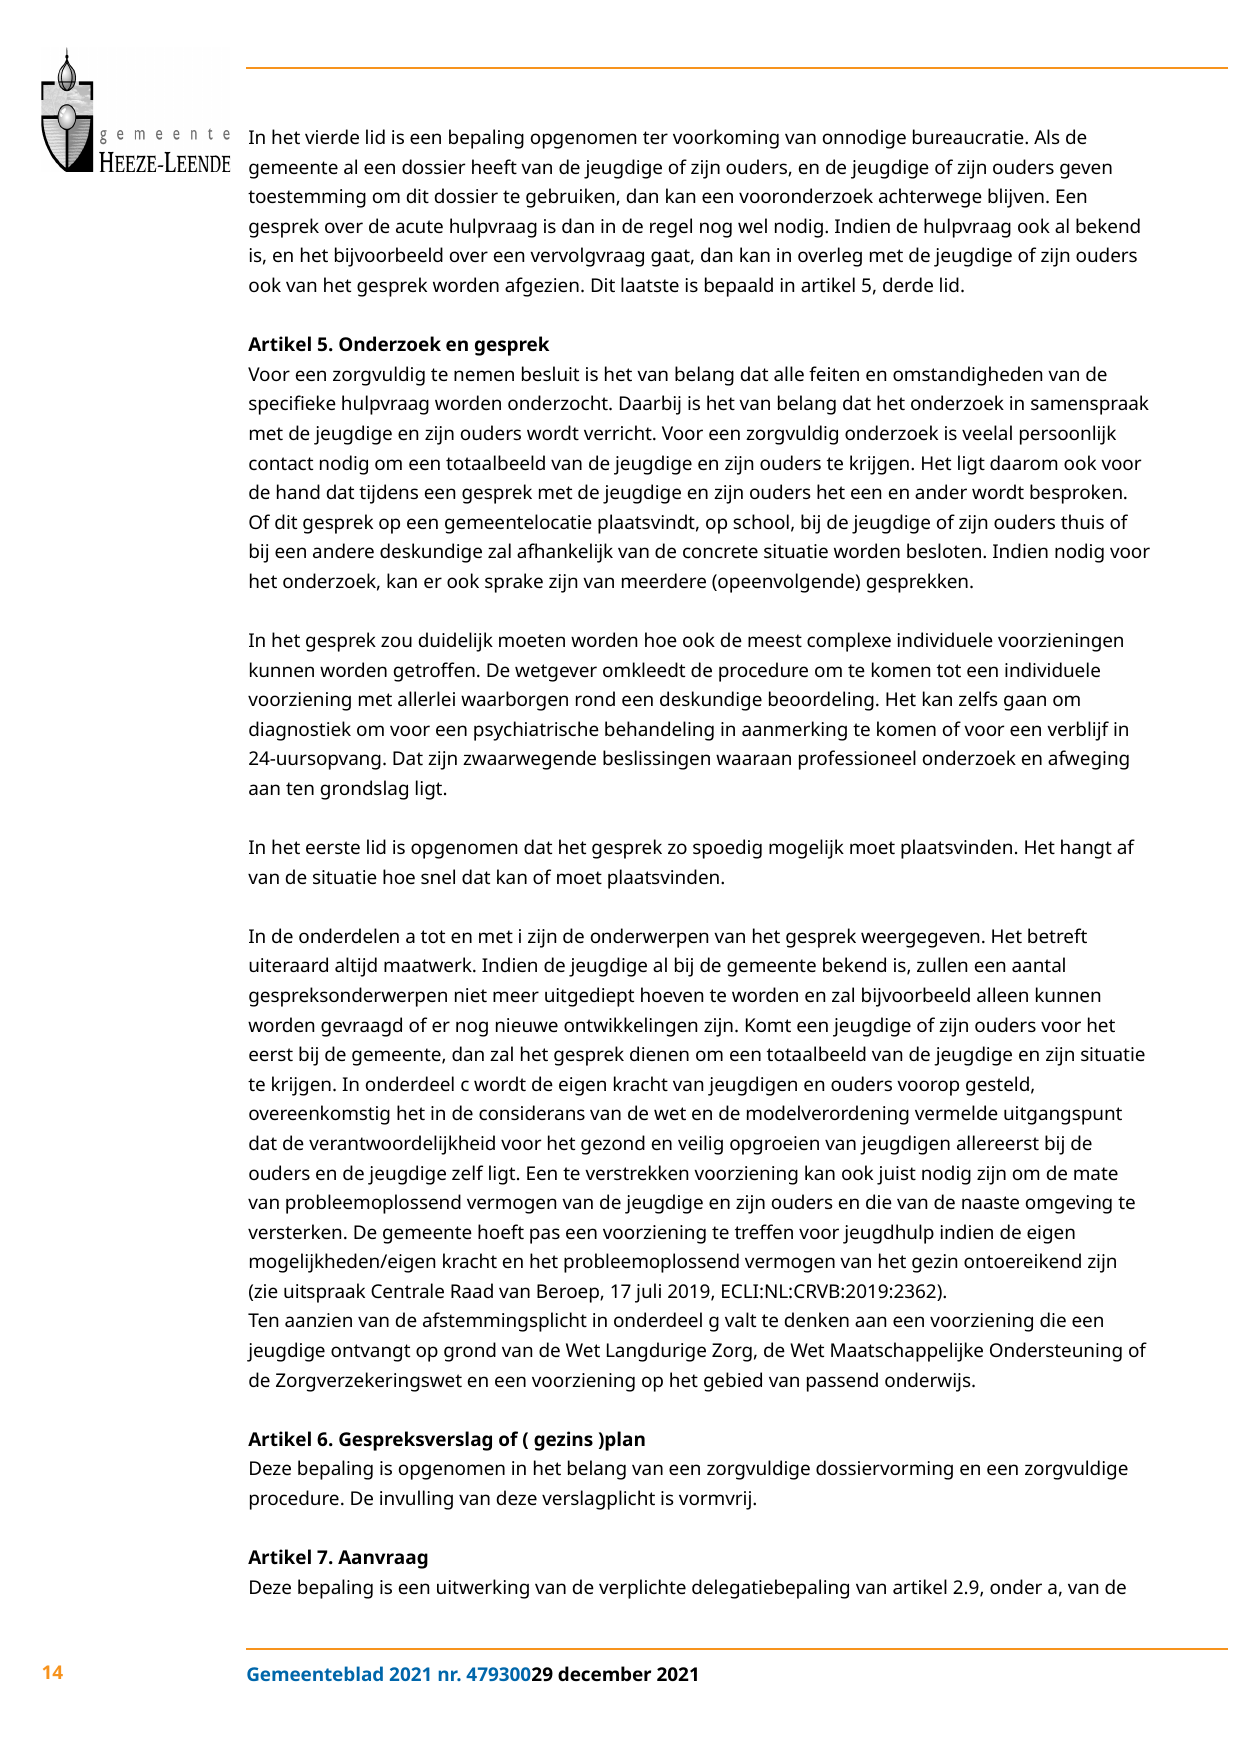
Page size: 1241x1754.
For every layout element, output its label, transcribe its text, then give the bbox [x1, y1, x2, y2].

text Ten aanzien van de afstemmingsplicht in onderdeel g valt te denken aan een voorziening die een jeugdige ontvangt op grond van de Wet Langdurige Zorg, de Wet Maatschappelijke Ondersteuning of de Zorgverzekeringswet en een voorziening op het gebied van passend onderwijs. [248, 1308, 1152, 1393]
text In het eerste lid is opgenomen dat het gesprek zo spoedig mogelijk moet plaatsvinden. Het hangt af van de situatie hoe snel dat kan of moet plaatsvinden. [248, 834, 1152, 890]
text In de onderdelen a tot en met i zijn de onderwerpen van het gesprek weergegeven. Het betreft uiteraard altijd maatwerk. Indien de jeugdige al bij de gemeente bekend is, zullen een aantal gespreksonderwerpen niet meer uitgediept hoeven te worden en zal bijvoorbeeld alleen kunnen worden gevraagd of er nog nieuwe ontwikkelingen zijn. Komt een jeugdige of zijn ouders voor het eerst bij de gemeente, dan zal het gesprek dienen om een totaalbeeld van de jeugdige en zijn situatie te krijgen. In onderdeel c wordt de eigen kracht van jeugdigen en ouders voorop gesteld, overeenkomstig het in de considerans van de wet en de modelverordening vermelde uitgangspunt dat de verantwoordelijkheid voor het gezond en veilig opgroeien van jeugdigen allereerst bij de ouders en de jeugdige zelf ligt. Een te verstrekken voorziening kan ook juist nodig zijn om de mate van probleemoplossend vermogen van de jeugdige en zijn ouders en die van de naaste omgeving te versterken. De gemeente hoeft pas een voorziening te treffen voor jeugdhulp indien de eigen mogelijkheden/eigen kracht en het probleemoplossend vermogen van het gezin ontoereikend zijn (zie uitspraak Centrale Raad van Beroep, 17 juli 2019, ECLI:NL:CRVB:2019:2362). [248, 923, 1152, 1304]
text Artikel 5. Onderzoek en gesprek [248, 331, 1152, 357]
picture [41, 47, 231, 172]
text In het gesprek zou duidelijk moeten worden hoe ook de meest complexe individuele voorzieningen kunnen worden getroffen. De wetgever omkleedt de procedure om te komen tot een individuele voorziening met allerlei waarborgen rond een deskundige beoordeling. Het kan zelfs gaan om diagnostiek om voor een psychiatrische behandeling in aanmerking te komen of voor een verblijf in 24-uursopvang. Dat zijn zwaarwegende beslissingen waaraan professioneel onderzoek en afweging aan ten grondslag ligt. [248, 627, 1152, 801]
text Artikel 6. Gespreksverslag of ( gezins )plan [248, 1426, 1152, 1452]
text In het vierde lid is een bepaling opgenomen ter voorkoming van onnodige bureaucratie. Als de gemeente al een dossier heeft van de jeugdige of zijn ouders, en de jeugdige of zijn ouders geven toestemming om dit dossier te gebruiken, dan kan een vooronderzoek achterwege blijven. Een gesprek over de acute hulpvraag is dan in de regel nog wel nodig. Indien de hulpvraag ook al bekend is, en het bijvoorbeeld over een vervolgvraag gaat, dan kan in overleg met de jeugdige of zijn ouders ook van het gesprek worden afgezien. Dit laatste is bepaald in artikel 5, derde lid. [248, 124, 1152, 298]
text Deze bepaling is een uitwerking van de verplichte delegatiebepaling van artikel 2.9, onder a, van de [248, 1574, 1152, 1600]
text Voor een zorgvuldig te nemen besluit is het van belang dat alle feiten en omstandigheden van de specifieke hulpvraag worden onderzocht. Daarbij is het van belang dat het onderzoek in samenspraak met de jeugdige en zijn ouders wordt verricht. Voor een zorgvuldig onderzoek is veelal persoonlijk contact nodig om een totaalbeeld van de jeugdige en zijn ouders te krijgen. Het ligt daarom ook voor de hand dat tijdens een gesprek met de jeugdige en zijn ouders het een en ander wordt besproken. Of dit gesprek op een gemeentelocatie plaatsvindt, op school, bij de jeugdige of zijn ouders thuis of bij een andere deskundige zal afhankelijk van de concrete situatie worden besloten. Indien nodig voor het onderzoek, kan er ook sprake zijn van meerdere (opeenvolgende) gesprekken. [248, 361, 1152, 594]
text Deze bepaling is opgenomen in het belang van een zorgvuldige dossiervorming en een zorgvuldige procedure. De invulling van deze verslagplicht is vormvrij. [248, 1456, 1152, 1511]
text Artikel 7. Aanvraag [248, 1544, 1152, 1570]
